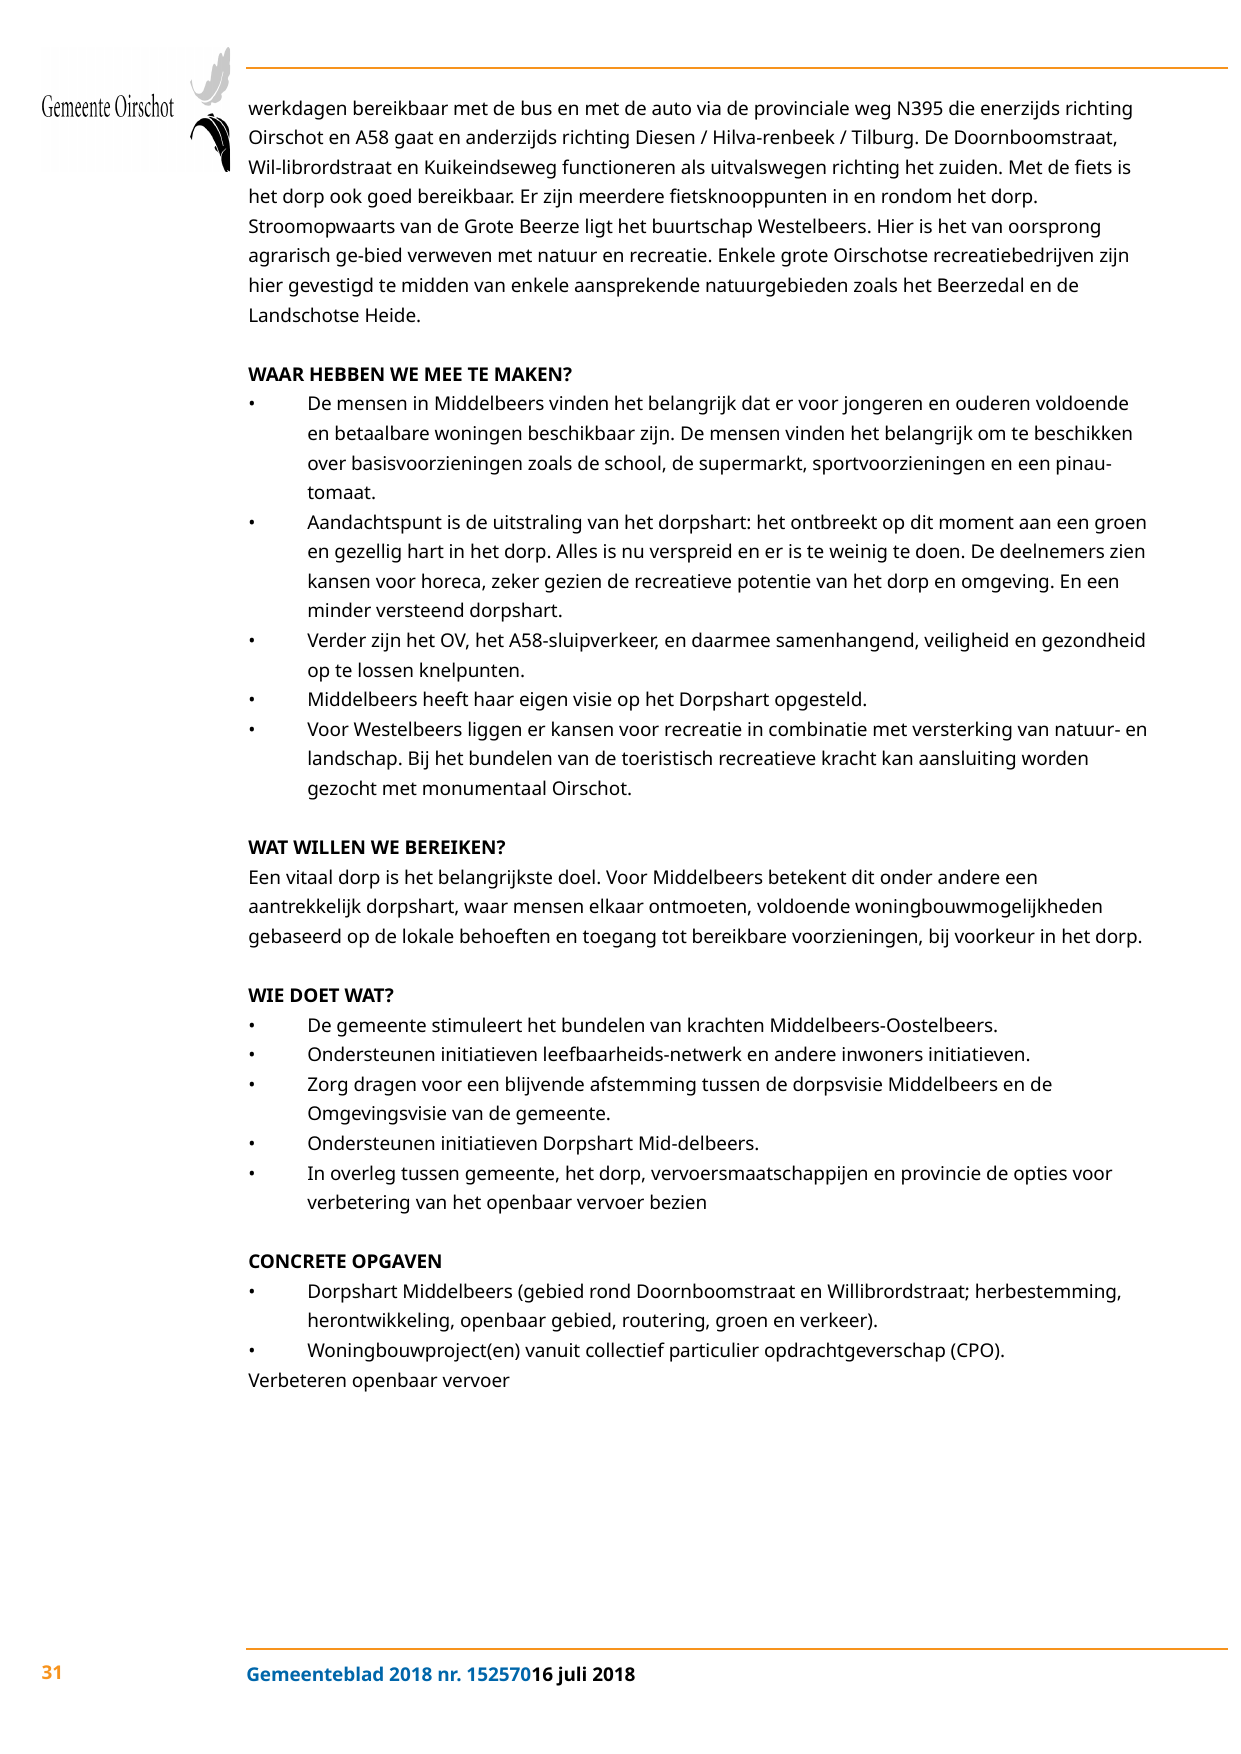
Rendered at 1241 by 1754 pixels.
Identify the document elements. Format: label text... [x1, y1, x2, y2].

text WIE DOET WAT? [248, 982, 1152, 1008]
list Zorg dragen voor een blijvende afstem­ming tussen de dorpsvisie Middelbeers en de Omgevingsvisie van de gemeente. [248, 1071, 1152, 1126]
list De gemeente stimuleert het bundelen van krachten Middelbeers-Oostelbeers. [248, 1012, 1152, 1038]
text Stroomopwaarts van de Grote Beerze ligt het buurtschap Westelbeers. Hier is het van oorsprong agrarisch ge-bied verweven met natuur en recreatie. Enkele grote Oirschotse recreatiebedrijven zijn hier gevestigd te mid­den van enkele aansprekende natuurgebie­den zoals het Beerzedal en de Landschotse Heide. [248, 213, 1152, 328]
list Aandachtspunt is de uitstraling van het dorpshart: het ontbreekt op dit moment aan een groen en gezellig hart in het dorp. Alles is nu verspreid en er is te wei­nig te doen. De deelnemers zien kansen voor horeca, zeker gezien de recreatieve potentie van het dorp en omgeving. En een minder versteend dorpshart. [248, 509, 1152, 623]
text WAAR HEBBEN WE MEE TE MAKEN? [248, 361, 1152, 387]
list Middelbeers heeft haar eigen visie op het Dorpshart opgesteld. [248, 686, 1152, 712]
text Een vitaal dorp is het belangrijkste doel. Voor Middelbeers betekent dit onder andere een aantrekkelijk dorpshart, waar mensen el­kaar ontmoeten, voldoende woningbouwmo­gelijkheden gebaseerd op de lokale behoef­ten en toegang tot bereikbare voorzieningen, bij voorkeur in het dorp. [248, 864, 1152, 949]
list Verder zijn het OV, het A58-sluipverkeer, en daarmee samenhangend, veiligheid en gezondheid op te lossen knelpunten. [248, 627, 1152, 683]
text werkdagen bereikbaar met de bus en met de auto via de provinciale weg N395 die enerzijds richting Oirschot en A58 gaat en anderzijds richting Diesen / Hilva-renbeek / Tilburg. De Doornboomstraat, Wil-librordstraat en Kuikeindseweg functioneren als uitvalswegen richting het zuiden. Met de fiets is het dorp ook goed bereikbaar. Er zijn meerdere fietsknooppunten in en rondom het dorp. [248, 95, 1152, 209]
picture [41, 47, 231, 172]
text WAT WILLEN WE BEREIKEN? [248, 834, 1152, 860]
text Verbeteren openbaar vervoer [248, 1367, 1152, 1393]
list Dorpshart Middelbeers (gebied rond Doornboomstraat en Willibrordstraat; herbestemming, herontwikkeling, open­baar gebied, routering, groen en verkeer). [248, 1278, 1152, 1333]
text CONCRETE OPGAVEN [248, 1248, 1152, 1274]
list In overleg tussen gemeente, het dorp, vervoersmaatschappijen en provincie de opties voor verbetering van het openbaar vervoer bezien [248, 1160, 1152, 1215]
list Ondersteunen initiatieven Dorpshart Mid-delbeers. [248, 1130, 1152, 1156]
list Ondersteunen initiatieven leefbaarheids-netwerk en andere inwoners initiatieven. [248, 1041, 1152, 1067]
list De mensen in Middelbeers vinden het belangrijk dat er voor jongeren en oude­ren voldoende en betaalbare woningen beschikbaar zijn. De mensen vinden het belangrijk om te beschikken over basis­voorzieningen zoals de school, de super­markt, sportvoorzieningen en een pinau-tomaat. [248, 391, 1152, 505]
list Woningbouwproject(en) vanuit collectief particulier opdrachtgeverschap (CPO). [248, 1337, 1152, 1363]
list Voor Westelbeers liggen er kansen voor recreatie in combinatie met versterking van natuur- en landschap. Bij het bunde­len van de toeristisch recreatieve kracht kan aansluiting worden gezocht met mo­numentaal Oirschot. [248, 716, 1152, 801]
